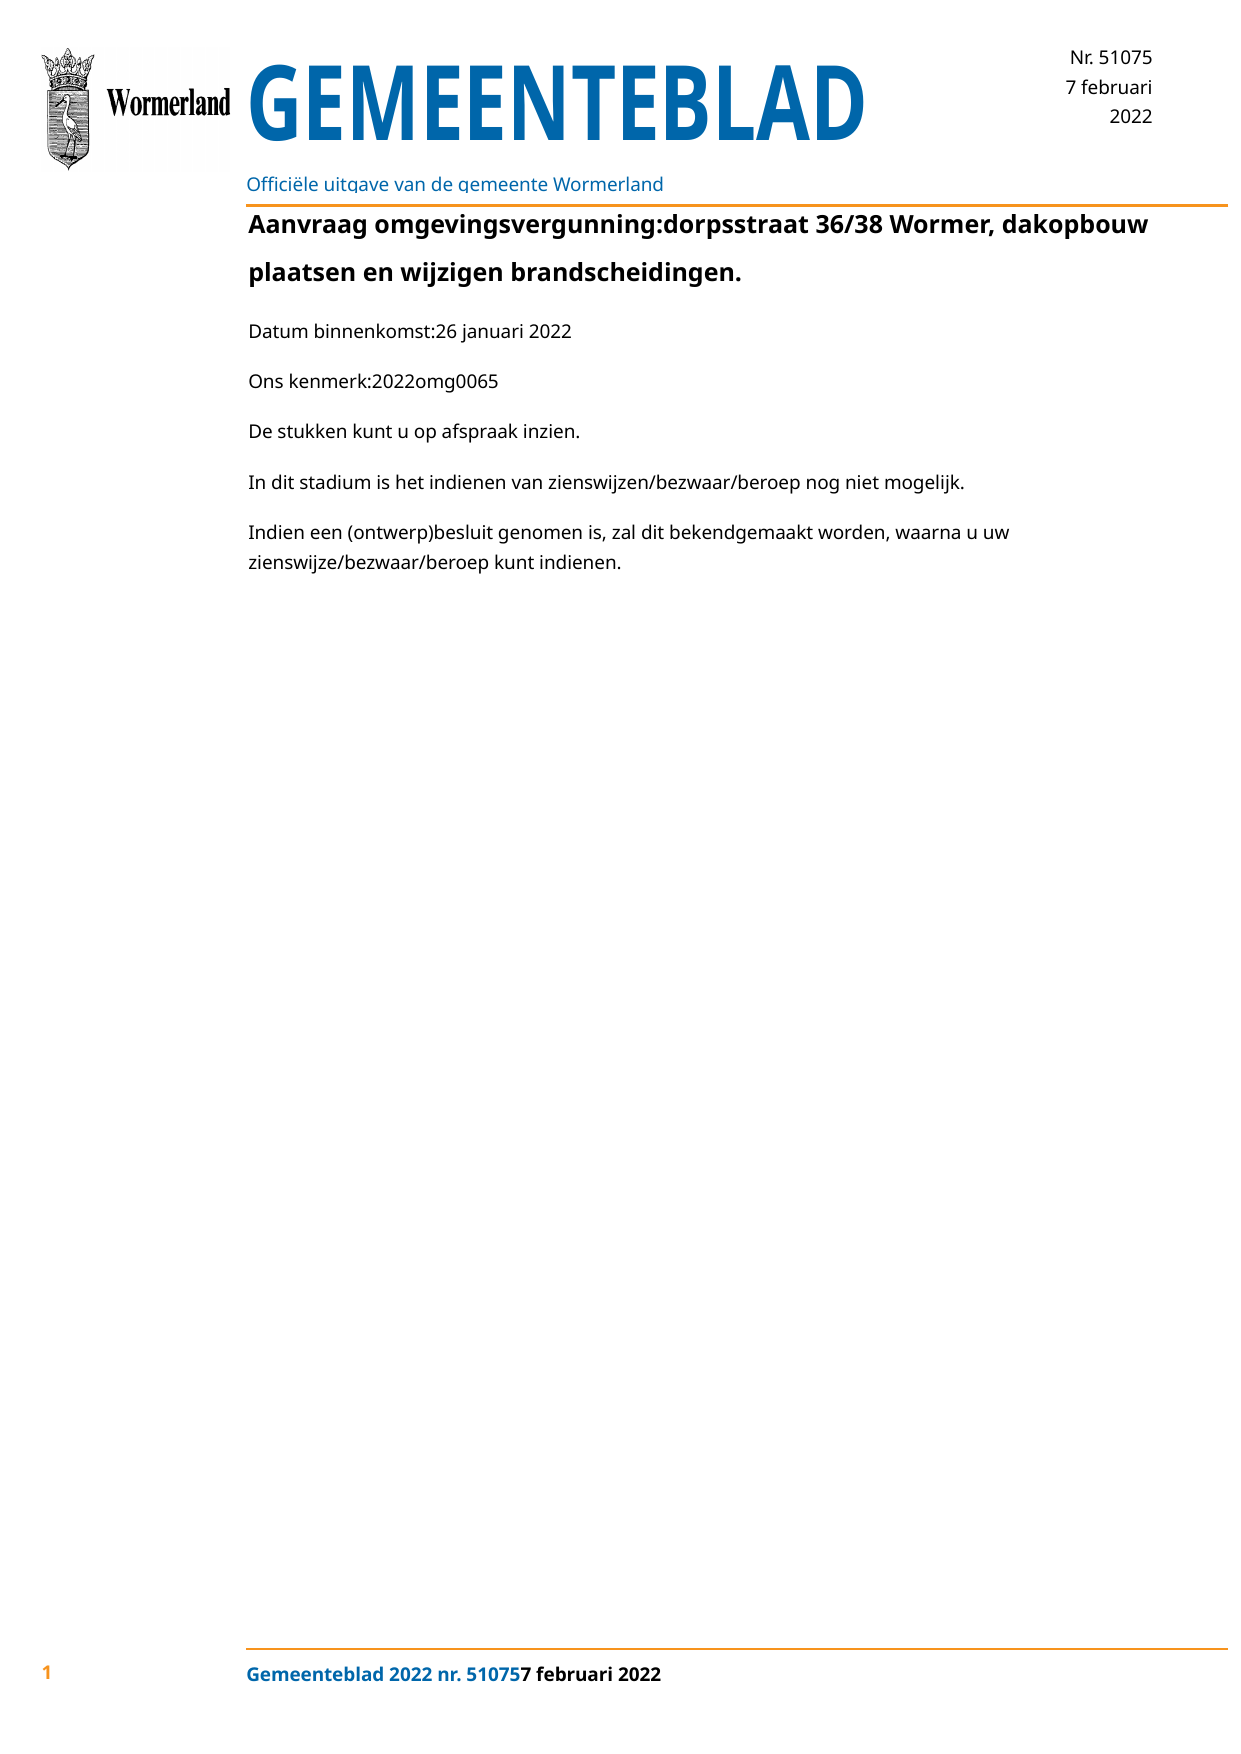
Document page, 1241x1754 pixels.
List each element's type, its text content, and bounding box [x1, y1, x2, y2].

text De stukken kunt u op afspraak inzien. [248, 419, 1152, 444]
text Indien een (ontwerp)besluit genomen is, zal dit bekendgemaakt worden, waarna u uw zienswijze/bezwaar/beroep kunt indienen. [248, 519, 1152, 575]
picture [41, 47, 231, 172]
text Aanvraag omgevingsvergunning:dorpsstraat 36/38 Wormer, dakopbouw plaatsen en wijzigen brandscheidingen. [248, 207, 1152, 288]
text Ons kenmerk:2022omg0065 [248, 368, 1152, 394]
text In dit stadium is het indienen van zienswijzen/bezwaar/beroep nog niet mogelijk. [248, 469, 1152, 495]
text Datum binnenkomst:26 januari 2022 [248, 318, 1152, 344]
